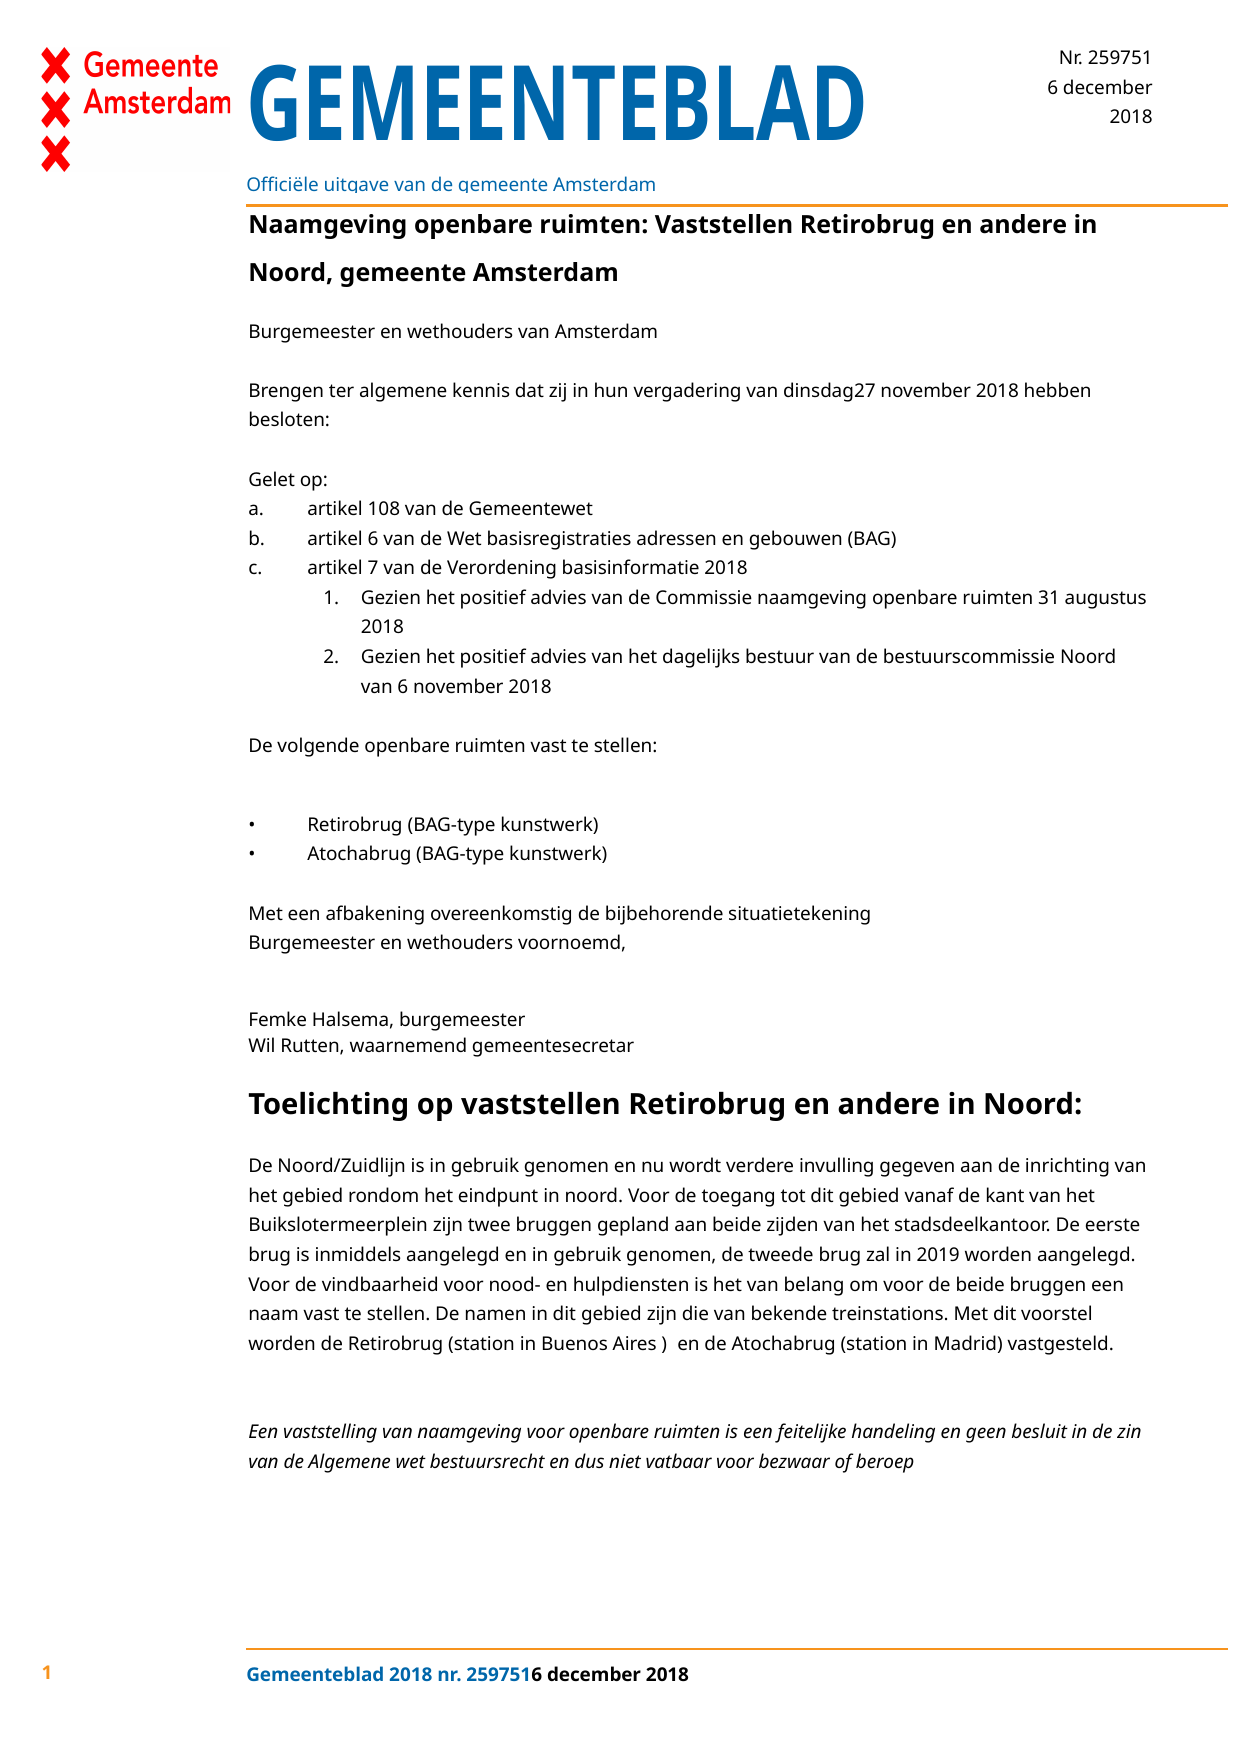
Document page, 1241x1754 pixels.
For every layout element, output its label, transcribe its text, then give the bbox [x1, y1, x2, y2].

text Naamgeving openbare ruimten: Vaststellen Retirobrug en andere in Noord, gemeente Amsterdam [248, 207, 1152, 288]
list Atochabrug (BAG-type kunstwerk) [248, 841, 1152, 866]
text Met een afbakening overeenkomstig de bijbehorende situatietekening [248, 900, 1152, 925]
text Burgemeester en wethouders voornoemd, [248, 929, 1152, 955]
list artikel 7 van de Verordening basisinformatie 2018 [248, 554, 1152, 580]
text Wil Rutten, waarnemend gemeentesecretar [248, 1032, 1152, 1058]
text Een vaststelling van naamgeving voor openbare ruimten is een feitelijke handeling en geen besluit in de zin van de Algemene wet bestuursrecht en dus niet vatbaar voor bezwaar of beroep [248, 1419, 1152, 1474]
list artikel 6 van de Wet basisregistraties adressen en gebouwen (BAG) [248, 525, 1152, 551]
picture [41, 47, 231, 172]
text Burgemeester en wethouders van Amsterdam [248, 318, 1152, 344]
text De Noord/Zuidlijn is in gebruik genomen en nu wordt verdere invulling gegeven aan de inrichting van het gebied rondom het eindpunt in noord. Voor de toegang tot dit gebied vanaf de kant van het Buikslotermeerplein zijn twee bruggen gepland aan beide zijden van het stadsdeelkantoor. De eerste brug is inmiddels aangelegd en in gebruik genomen, de tweede brug zal in 2019 worden aangelegd. Voor de vindbaarheid voor nood- en hulpdiensten is het van belang om voor de beide bruggen een naam vast te stellen. De namen in dit gebied zijn die van bekende treinstations. Met dit voorstel worden de Retirobrug (station in Buenos Aires ) en de Atochabrug (station in Madrid) vastgesteld. [248, 1152, 1152, 1356]
text Toelichting op vaststellen Retirobrug en andere in Noord: [248, 1084, 1152, 1123]
list Gezien het positief advies van het dagelijks bestuur van de bestuurscommissie Noord van 6 november 2018 [323, 643, 1152, 699]
text De volgende openbare ruimten vast te stellen: [248, 732, 1152, 758]
text Femke Halsema, burgemeester [248, 1006, 1152, 1032]
list Retirobrug (BAG-type kunstwerk) [248, 811, 1152, 837]
text Brengen ter algemene kennis dat zij in hun vergadering van dinsdag27 november 2018 hebben besloten: [248, 377, 1152, 432]
text Gelet op: [248, 466, 1152, 492]
list artikel 108 van de Gemeentewet [248, 495, 1152, 521]
list Gezien het positief advies van de Commissie naamgeving openbare ruimten 31 augustus 2018 [323, 584, 1152, 639]
